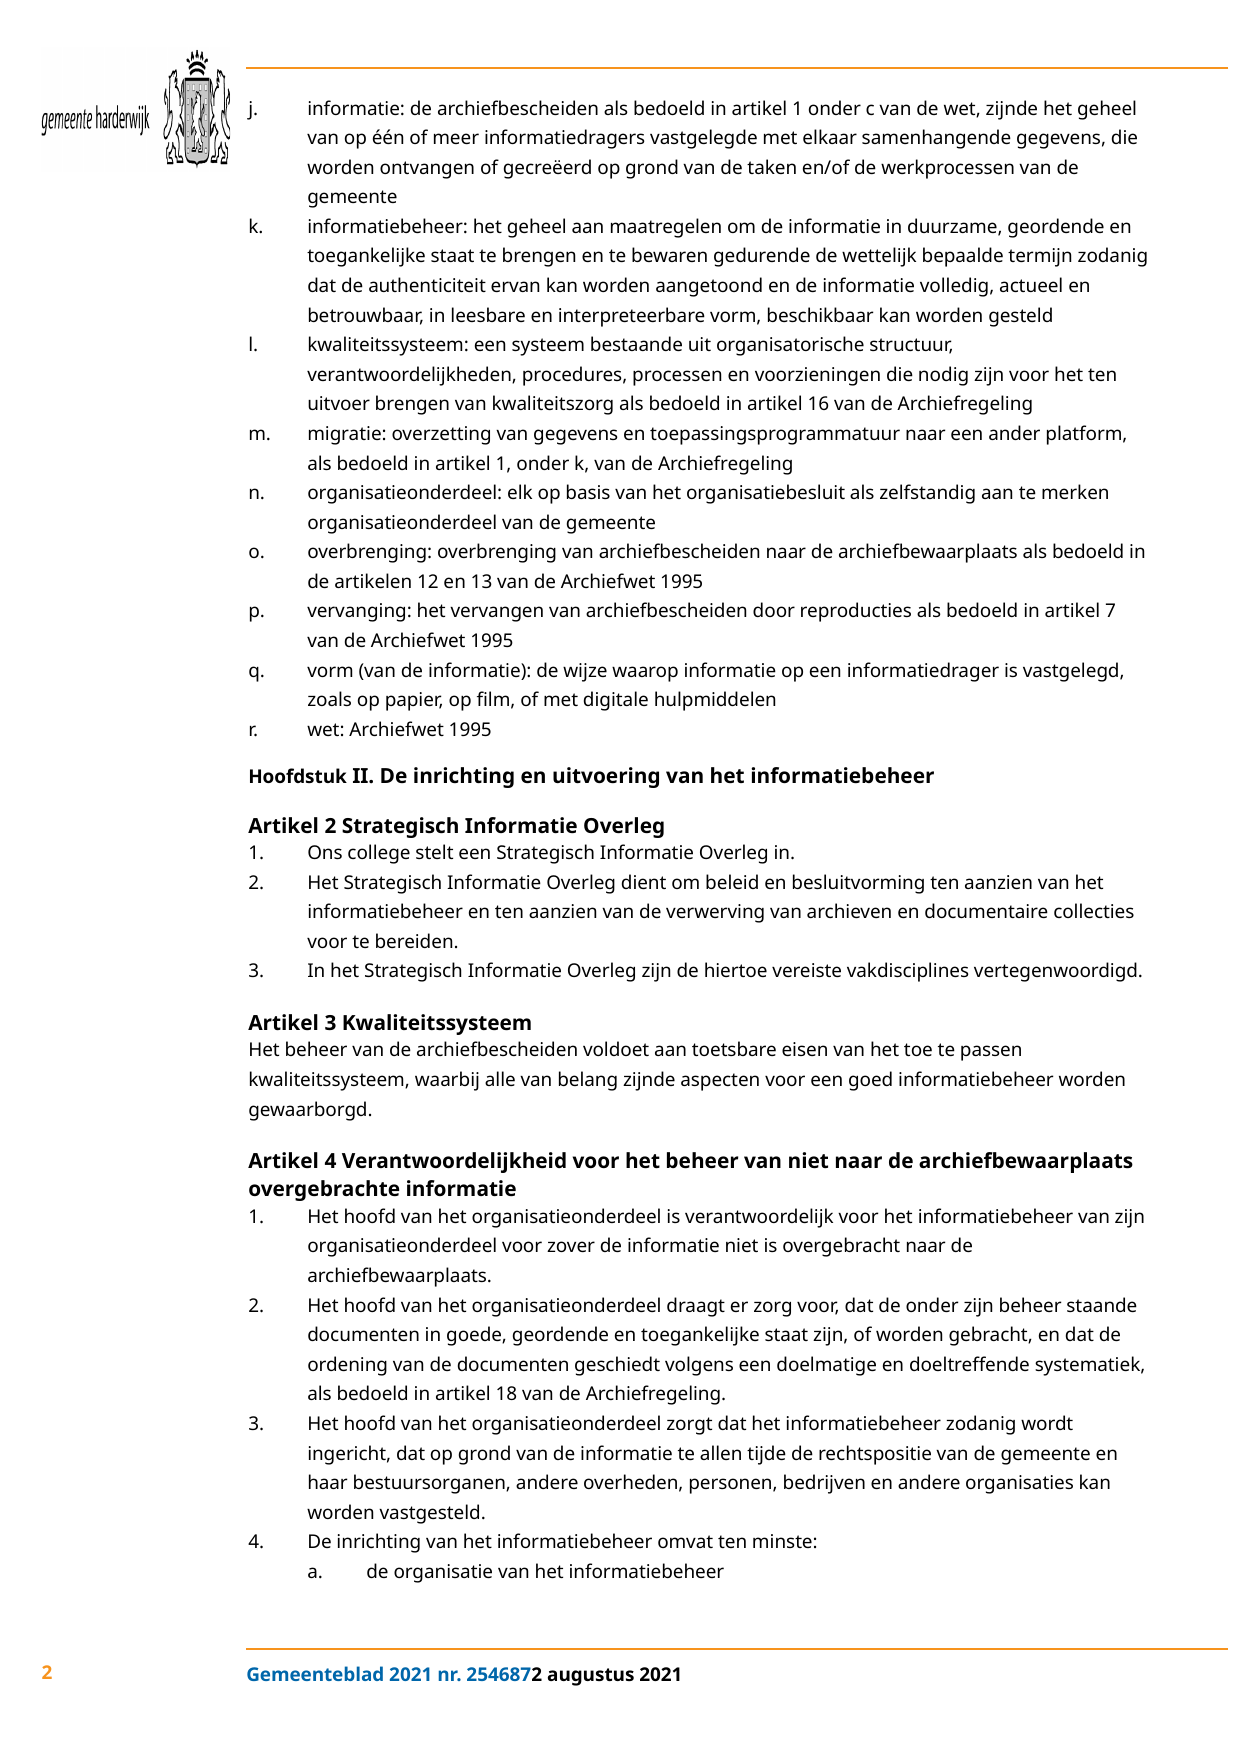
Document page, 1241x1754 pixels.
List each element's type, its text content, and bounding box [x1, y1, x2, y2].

list overbrenging: overbrenging van archiefbescheiden naar de archiefbewaarplaats als bedoeld in de artikelen 12 en 13 van de Archiefwet 1995 [248, 538, 1152, 594]
list De inrichting van het informatiebeheer omvat ten minste: [248, 1528, 1152, 1554]
text Artikel 3 Kwaliteitssysteem [248, 1008, 1152, 1037]
list vorm (van de informatie): de wijze waarop informatie op een informatiedrager is vastgelegd, zoals op papier, op film, of met digitale hulpmiddelen [248, 657, 1152, 712]
list kwaliteitssysteem: een systeem bestaande uit organisatorische structuur, verantwoordelijkheden, procedures, processen en voorzieningen die nodig zijn voor het ten uitvoer brengen van kwaliteitszorg als bedoeld in artikel 16 van de Archiefregeling [248, 331, 1152, 416]
list In het Strategisch Informatie Overleg zijn de hiertoe vereiste vakdisciplines vertegenwoordigd. [248, 958, 1152, 983]
text Artikel 2 Strategisch Informatie Overleg [248, 811, 1152, 839]
text Artikel 4 Verantwoordelijkheid voor het beheer van niet naar de archiefbewaarplaats overgebrachte informatie [248, 1146, 1152, 1203]
picture [41, 47, 231, 172]
list migratie: overzetting van gegevens en toepassingsprogrammatuur naar een ander platform, als bedoeld in artikel 1, onder k, van de Archiefregeling [248, 420, 1152, 476]
list Het Strategisch Informatie Overleg dient om beleid en besluitvorming ten aanzien van het informatiebeheer en ten aanzien van de verwerving van archieven en documentaire collecties voor te bereiden. [248, 869, 1152, 954]
list Het hoofd van het organisatieonderdeel draagt er zorg voor, dat de onder zijn beheer staande documenten in goede, geordende en toegankelijke staat zijn, of worden gebracht, en dat de ordening van de documenten geschiedt volgens een doelmatige en doeltreffende systematiek, als bedoeld in artikel 18 van de Archiefregeling. [248, 1292, 1152, 1406]
list de organisatie van het informatiebeheer [307, 1558, 1152, 1584]
text Hoofdstuk II. De inrichting en uitvoering van het informatiebeheer [248, 762, 1152, 790]
list wet: Archiefwet 1995 [248, 716, 1152, 742]
list informatie: de archiefbescheiden als bedoeld in artikel 1 onder c van de wet, zijnde het geheel van op één of meer informatiedragers vastgelegde met elkaar samenhangende gegevens, die worden ontvangen of gecreëerd op grond van de taken en/of de werkprocessen van de gemeente [248, 95, 1152, 209]
list vervanging: het vervangen van archiefbescheiden door reproducties als bedoeld in artikel 7 van de Archiefwet 1995 [248, 598, 1152, 653]
list organisatieonderdeel: elk op basis van het organisatiebesluit als zelfstandig aan te merken organisatieonderdeel van de gemeente [248, 479, 1152, 535]
list Ons college stelt een Strategisch Informatie Overleg in. [248, 839, 1152, 865]
text Het beheer van de archiefbescheiden voldoet aan toetsbare eisen van het toe te passen kwaliteitssysteem, waarbij alle van belang zijnde aspecten voor een goed informatiebeheer worden gewaarborgd. [248, 1037, 1152, 1121]
list informatiebeheer: het geheel aan maatregelen om de informatie in duurzame, geordende en toegankelijke staat te brengen en te bewaren gedurende de wettelijk bepaalde termijn zodanig dat de authenticiteit ervan kan worden aangetoond en de informatie volledig, actueel en betrouwbaar, in leesbare en interpreteerbare vorm, beschikbaar kan worden gesteld [248, 213, 1152, 328]
list Het hoofd van het organisatieonderdeel is verantwoordelijk voor het informatiebeheer van zijn organisatieonderdeel voor zover de informatie niet is overgebracht naar de archiefbewaarplaats. [248, 1203, 1152, 1288]
list Het hoofd van het organisatieonderdeel zorgt dat het informatiebeheer zodanig wordt ingericht, dat op grond van de informatie te allen tijde de rechtspositie van de gemeente en haar bestuursorganen, andere overheden, personen, bedrijven en andere organisaties kan worden vastgesteld. [248, 1410, 1152, 1524]
